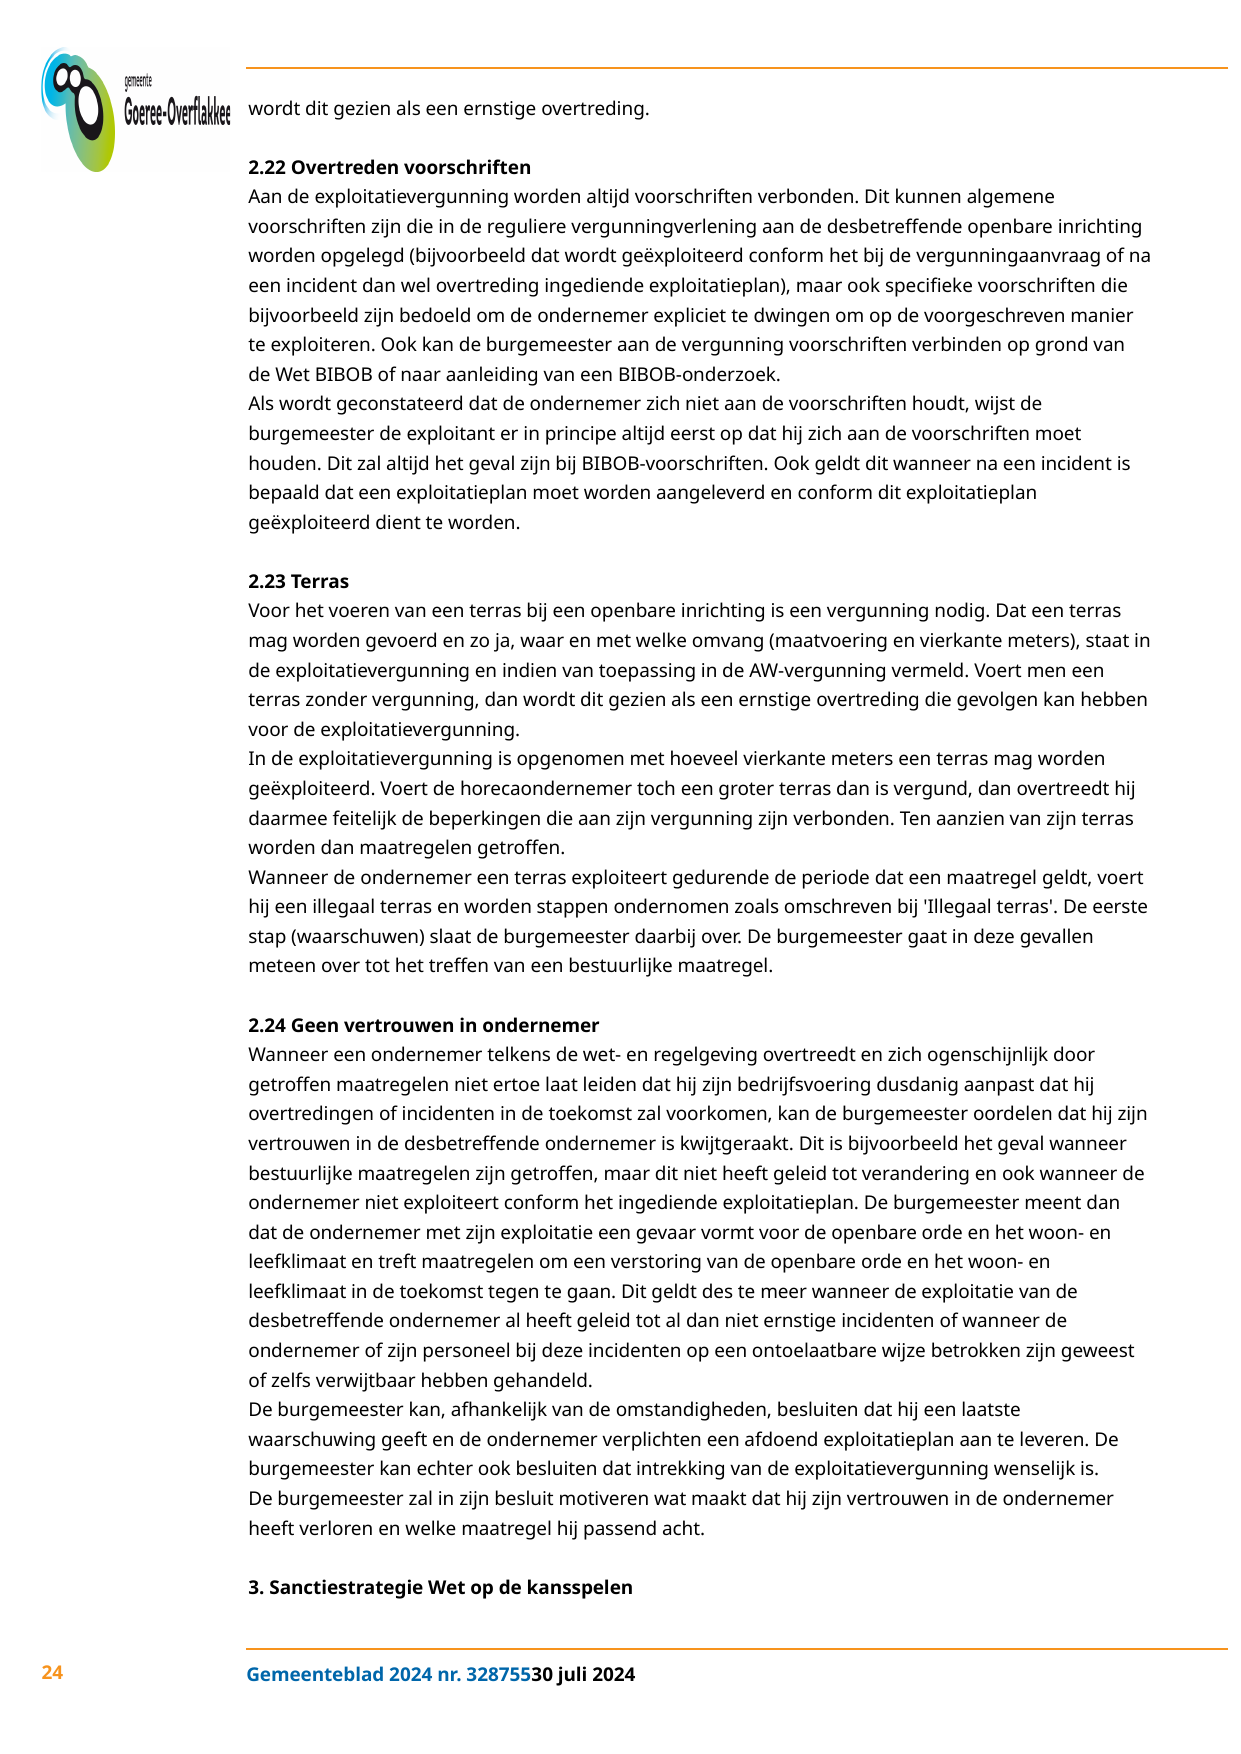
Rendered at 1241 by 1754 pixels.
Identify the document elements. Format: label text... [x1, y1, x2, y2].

picture [41, 47, 231, 172]
text 3. Sanctiestrategie Wet op de kansspelen [248, 1574, 1152, 1600]
text In de exploitatievergunning is opgenomen met hoeveel vierkante meters een terras mag worden geëxploiteerd. Voert de horecaondernemer toch een groter terras dan is vergund, dan overtreedt hij daarmee feitelijk de beperkingen die aan zijn vergunning zijn verbonden. Ten aanzien van zijn terras worden dan maatregelen getroffen. [248, 746, 1152, 860]
text De burgemeester zal in zijn besluit motiveren wat maakt dat hij zijn vertrouwen in de ondernemer heeft verloren en welke maatregel hij passend acht. [248, 1485, 1152, 1541]
text Voor het voeren van een terras bij een openbare inrichting is een vergunning nodig. Dat een terras mag worden gevoerd en zo ja, waar en met welke omvang (maatvoering en vierkante meters), staat in de exploitatievergunning en indien van toepassing in de AW-vergunning vermeld. Voert men een terras zonder vergunning, dan wordt dit gezien als een ernstige overtreding die gevolgen kan hebben voor de exploitatievergunning. [248, 598, 1152, 742]
text 2.22 Overtreden voorschriften [248, 154, 1152, 180]
text Wanneer een ondernemer telkens de wet- en regelgeving overtreedt en zich ogenschijnlijk door getroffen maatregelen niet ertoe laat leiden dat hij zijn bedrijfsvoering dusdanig aanpast dat hij overtredingen of incidenten in de toekomst zal voorkomen, kan de burgemeester oordelen dat hij zijn vertrouwen in de desbetreffende ondernemer is kwijtgeraakt. Dit is bijvoorbeeld het geval wanneer bestuurlijke maatregelen zijn getroffen, maar dit niet heeft geleid tot verandering en ook wanneer de ondernemer niet exploiteert conform het ingediende exploitatieplan. De burgemeester meent dan dat de ondernemer met zijn exploitatie een gevaar vormt voor de openbare orde en het woon- en leefklimaat en treft maatregelen om een verstoring van de openbare orde en het woon- en leefklimaat in de toekomst tegen te gaan. Dit geldt des te meer wanneer de exploitatie van de desbetreffende ondernemer al heeft geleid tot al dan niet ernstige incidenten of wanneer de ondernemer of zijn personeel bij deze incidenten op een ontoelaatbare wijze betrokken zijn geweest of zelfs verwijtbaar hebben gehandeld. [248, 1041, 1152, 1393]
text 2.24 Geen vertrouwen in ondernemer [248, 1012, 1152, 1038]
text 2.23 Terras [248, 568, 1152, 594]
text De burgemeester kan, afhankelijk van de omstandigheden, besluiten dat hij een laatste waarschuwing geeft en de ondernemer verplichten een afdoend exploitatieplan aan te leveren. De burgemeester kan echter ook besluiten dat intrekking van de exploitatievergunning wenselijk is. [248, 1396, 1152, 1481]
text Wanneer de ondernemer een terras exploiteert gedurende de periode dat een maatregel geldt, voert hij een illegaal terras en worden stappen ondernomen zoals omschreven bij 'Illegaal terras'. De eerste stap (waarschuwen) slaat de burgemeester daarbij over. De burgemeester gaat in deze gevallen meteen over tot het treffen van een bestuurlijke maatregel. [248, 864, 1152, 978]
text wordt dit gezien als een ernstige overtreding. [248, 95, 1152, 121]
text Aan de exploitatievergunning worden altijd voorschriften verbonden. Dit kunnen algemene voorschriften zijn die in de reguliere vergunningverlening aan de desbetreffende openbare inrichting worden opgelegd (bijvoorbeeld dat wordt geëxploiteerd conform het bij de vergunningaanvraag of na een incident dan wel overtreding ingediende exploitatieplan), maar ook specifieke voorschriften die bijvoorbeeld zijn bedoeld om de ondernemer expliciet te dwingen om op de voorgeschreven manier te exploiteren. Ook kan de burgemeester aan de vergunning voorschriften verbinden op grond van de Wet BIBOB of naar aanleiding van een BIBOB-onderzoek. [248, 183, 1152, 387]
text Als wordt geconstateerd dat de ondernemer zich niet aan de voorschriften houdt, wijst de burgemeester de exploitant er in principe altijd eerst op dat hij zich aan de voorschriften moet houden. Dit zal altijd het geval zijn bij BIBOB-voorschriften. Ook geldt dit wanneer na een incident is bepaald dat een exploitatieplan moet worden aangeleverd en conform dit exploitatieplan geëxploiteerd dient te worden. [248, 391, 1152, 535]
